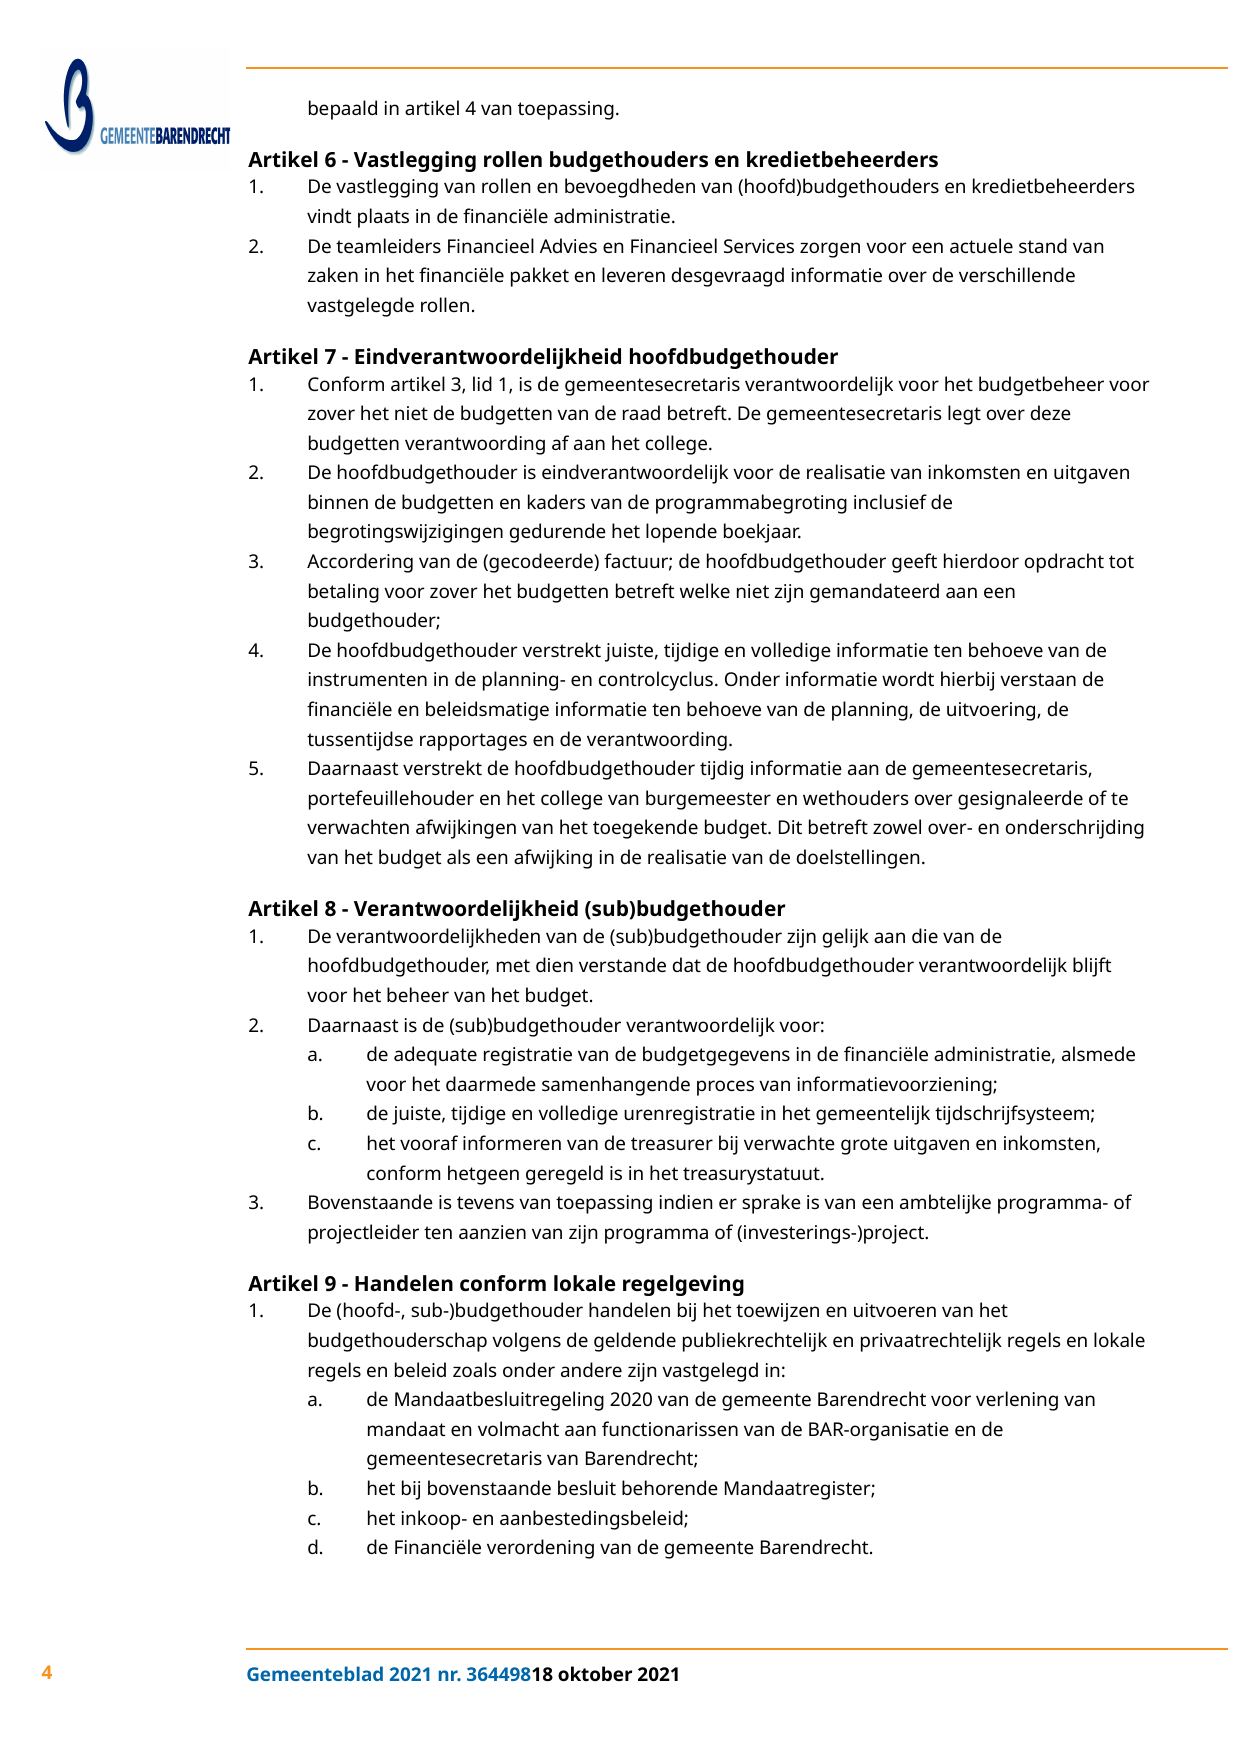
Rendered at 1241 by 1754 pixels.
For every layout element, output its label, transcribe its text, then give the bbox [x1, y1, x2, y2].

picture [41, 47, 231, 172]
text Artikel 9 - Handelen conform lokale regelgeving [248, 1269, 1152, 1298]
list de juiste, tijdige en volledige urenregistratie in het gemeentelijk tijdschrijfsysteem; [307, 1101, 1152, 1126]
list Conform artikel 3, lid 1, is de gemeentesecretaris verantwoordelijk voor het budgetbeheer voor zover het niet de budgetten van de raad betreft. De gemeentesecretaris legt over deze budgetten verantwoording af aan het college. [248, 371, 1152, 456]
list De (hoofd-, sub-)budgethouder handelen bij het toewijzen en uitvoeren van het budgethouderschap volgens de geldende publiekrechtelijk en privaatrechtelijk regels en lokale regels en beleid zoals onder andere zijn vastgelegd in: [248, 1298, 1152, 1383]
list Daarnaast verstrekt de hoofdbudgethouder tijdig informatie aan de gemeentesecretaris, portefeuillehouder en het college van burgemeester en wethouders over gesignaleerde of te verwachten afwijkingen van het toegekende budget. Dit betreft zowel over- en onderschrijding van het budget als een afwijking in de realisatie van de doelstellingen. [248, 755, 1152, 870]
text Artikel 7 - Eindverantwoordelijkheid hoofdbudgethouder [248, 342, 1152, 371]
list het vooraf informeren van de treasurer bij verwachte grote uitgaven en inkomsten, conform hetgeen geregeld is in het treasurystatuut. [307, 1130, 1152, 1185]
list bepaald in artikel 4 van toepassing. [248, 95, 1152, 121]
list De vastlegging van rollen en bevoegdheden van (hoofd)budgethouders en kredietbeheerders vindt plaats in de financiële administratie. [248, 174, 1152, 229]
list het bij bovenstaande besluit behorende Mandaatregister; [307, 1475, 1152, 1501]
list Bovenstaande is tevens van toepassing indien er sprake is van een ambtelijke programma- of projectleider ten aanzien van zijn programma of (investerings-)project. [248, 1189, 1152, 1244]
list De verantwoordelijkheden van de (sub)budgethouder zijn gelijk aan die van de hoofdbudgethouder, met dien verstande dat de hoofdbudgethouder verantwoordelijk blijft voor het beheer van het budget. [248, 923, 1152, 1008]
list het inkoop- en aanbestedingsbeleid; [307, 1505, 1152, 1531]
list De hoofdbudgethouder verstrekt juiste, tijdige en volledige informatie ten behoeve van de instrumenten in de planning- en controlcyclus. Onder informatie wordt hierbij verstaan de financiële en beleidsmatige informatie ten behoeve van de planning, de uitvoering, de tussentijdse rapportages en de verantwoording. [248, 637, 1152, 752]
list de Financiële verordening van de gemeente Barendrecht. [307, 1534, 1152, 1560]
list Daarnaast is de (sub)budgethouder verantwoordelijk voor: [248, 1012, 1152, 1037]
list de Mandaatbesluitregeling 2020 van de gemeente Barendrecht voor verlening van mandaat en volmacht aan functionarissen van de BAR-organisatie en de gemeentesecretaris van Barendrecht; [307, 1386, 1152, 1471]
text Artikel 8 - Verantwoordelijkheid (sub)budgethouder [248, 894, 1152, 923]
list de adequate registratie van de budgetgegevens in de financiële administratie, alsmede voor het daarmede samenhangende proces van informatievoorziening; [307, 1041, 1152, 1097]
text Artikel 6 - Vastlegging rollen budgethouders en kredietbeheerders [248, 145, 1152, 174]
list De teamleiders Financieel Advies en Financieel Services zorgen voor een actuele stand van zaken in het financiële pakket en leveren desgevraagd informatie over de verschillende vastgelegde rollen. [248, 233, 1152, 318]
list De hoofdbudgethouder is eindverantwoordelijk voor de realisatie van inkomsten en uitgaven binnen de budgetten en kaders van de programmabegroting inclusief de begrotingswijzigingen gedurende het lopende boekjaar. [248, 459, 1152, 544]
list Accordering van de (gecodeerde) factuur; de hoofdbudgethouder geeft hierdoor opdracht tot betaling voor zover het budgetten betreft welke niet zijn gemandateerd aan een budgethouder; [248, 548, 1152, 633]
